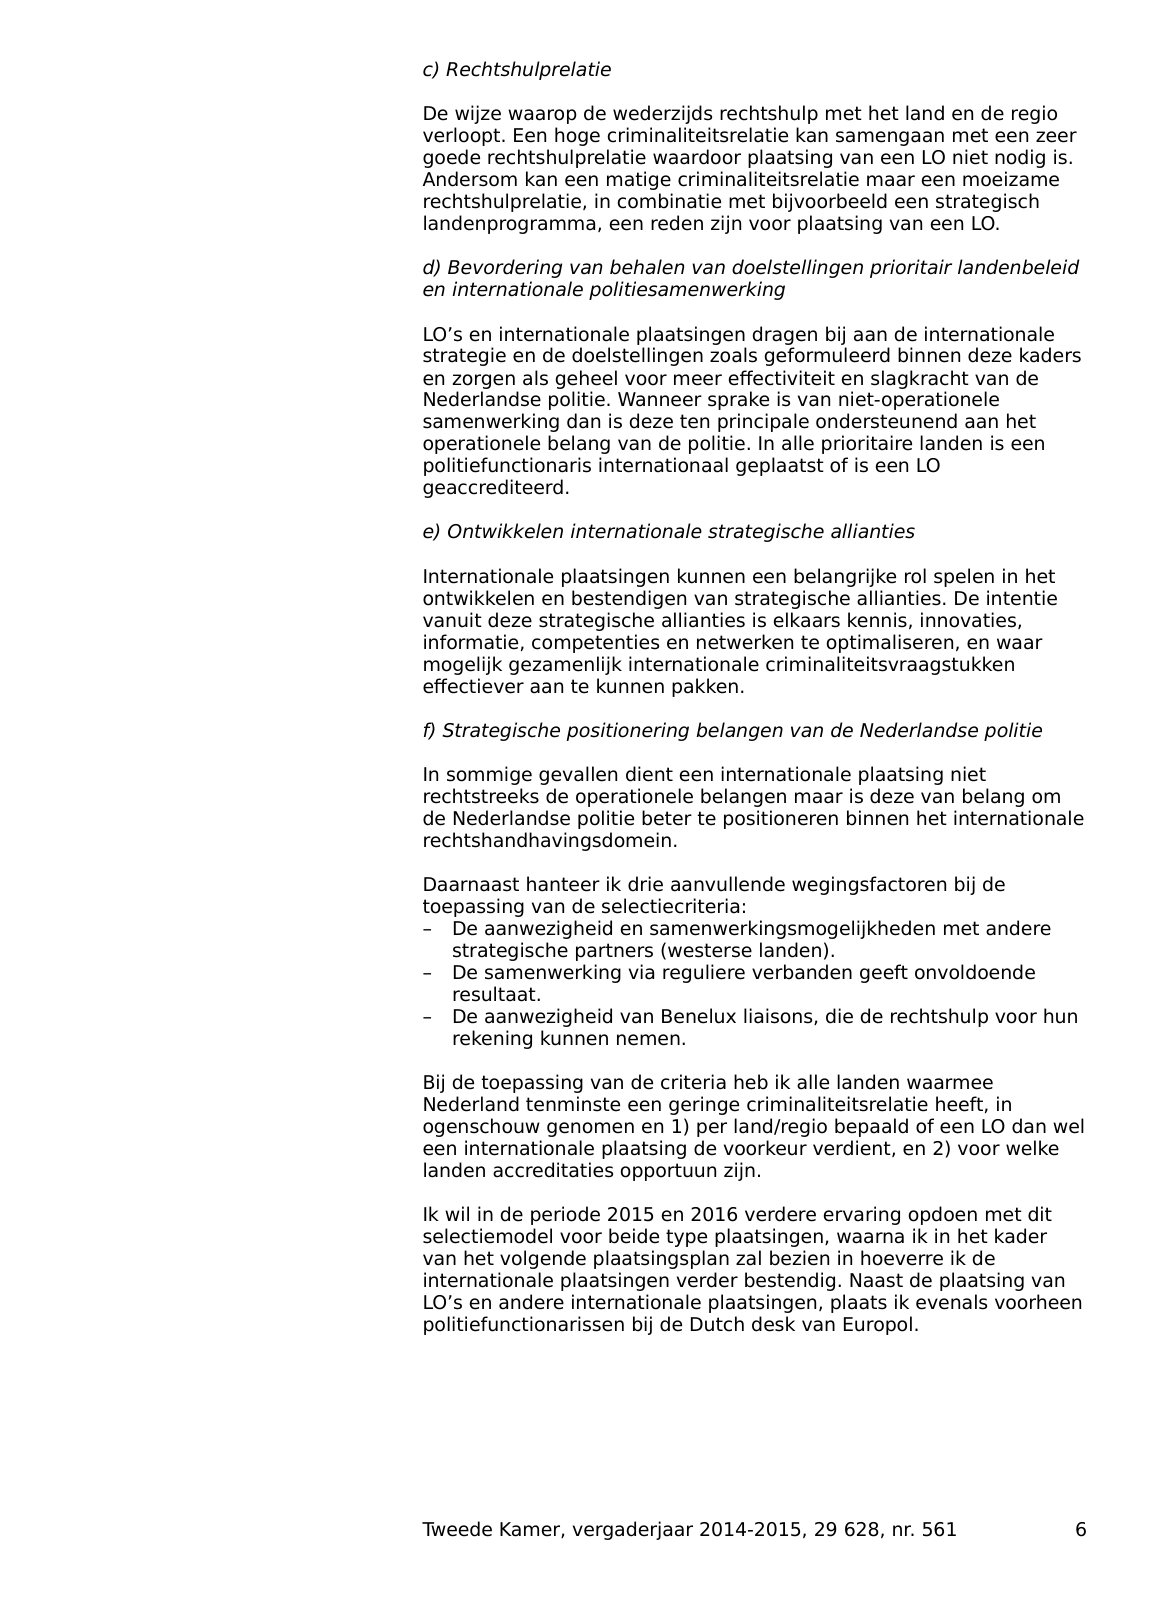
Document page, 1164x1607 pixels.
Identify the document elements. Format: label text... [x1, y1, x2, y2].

text – De samenwerking via reguliere verbanden geeft onvoldoende resultaat. [422, 962, 1087, 1006]
text – De aanwezigheid en samenwerkingsmogelijkheden met andere strategische partners (westerse landen). [422, 918, 1087, 962]
subtitle f) Strategische positionering belangen van de Nederlandse politie [422, 720, 1087, 742]
text Daarnaast hanteer ik drie aanvullende wegingsfactoren bij de toepassing van de selectiecriteria: [422, 874, 1087, 918]
text De wijze waarop de wederzijds rechtshulp met het land en de regio verloopt. Een hoge criminaliteitsrelatie kan samengaan met een zeer goede rechtshulprelatie waardoor plaatsing van een LO niet nodig is. Andersom kan een matige criminaliteitsrelatie maar een moeizame rechtshulprelatie, in combinatie met bijvoorbeeld een strategisch landenprogramma, een reden zijn voor plaatsing van een LO. [422, 103, 1087, 235]
text LO’s en internationale plaatsingen dragen bij aan de internationale strategie en de doelstellingen zoals geformuleerd binnen deze kaders en zorgen als geheel voor meer effectiviteit en slagkracht van de Nederlandse politie. Wanneer sprake is van niet-operationele samenwerking dan is deze ten principale ondersteunend aan het operationele belang van de politie. In alle prioritaire landen is een politiefunctionaris internationaal geplaatst of is een LO geaccrediteerd. [422, 323, 1087, 499]
text Internationale plaatsingen kunnen een belangrijke rol spelen in het ontwikkelen en bestendigen van strategische allianties. De intentie vanuit deze strategische allianties is elkaars kennis, innovaties, informatie, competenties en netwerken te optimaliseren, en waar mogelijk gezamenlijk internationale criminaliteitsvraagstukken effectiever aan te kunnen pakken. [422, 566, 1087, 697]
text In sommige gevallen dient een internationale plaatsing niet rechtstreeks de operationele belangen maar is deze van belang om de Nederlandse politie beter te positioneren binnen het internationale rechtshandhavingsdomein. [422, 764, 1087, 852]
text Ik wil in de periode 2015 en 2016 verdere ervaring opdoen met dit selectiemodel voor beide type plaatsingen, waarna ik in het kader van het volgende plaatsingsplan zal bezien in hoeverre ik de internationale plaatsingen verder bestendig. Naast de plaatsing van LO’s en andere internationale plaatsingen, plaats ik evenals voorheen politiefunctionarissen bij de Dutch desk van Europol. [422, 1204, 1087, 1336]
text – De aanwezigheid van Benelux liaisons, die de rechtshulp voor hun rekening kunnen nemen. [422, 1006, 1087, 1050]
subtitle e) Ontwikkelen internationale strategische allianties [422, 521, 1087, 543]
text Bij de toepassing van de criteria heb ik alle landen waarmee Nederland tenminste een geringe criminaliteitsrelatie heeft, in ogenschouw genomen en 1) per land/regio bepaald of een LO dan wel een internationale plaatsing de voorkeur verdient, en 2) voor welke landen accreditaties opportuun zijn. [422, 1072, 1087, 1182]
subtitle c) Rechtshulprelatie [422, 59, 1087, 81]
subtitle d) Bevordering van behalen van doelstellingen prioritair landenbeleid en internationale politiesamenwerking [422, 257, 1087, 301]
